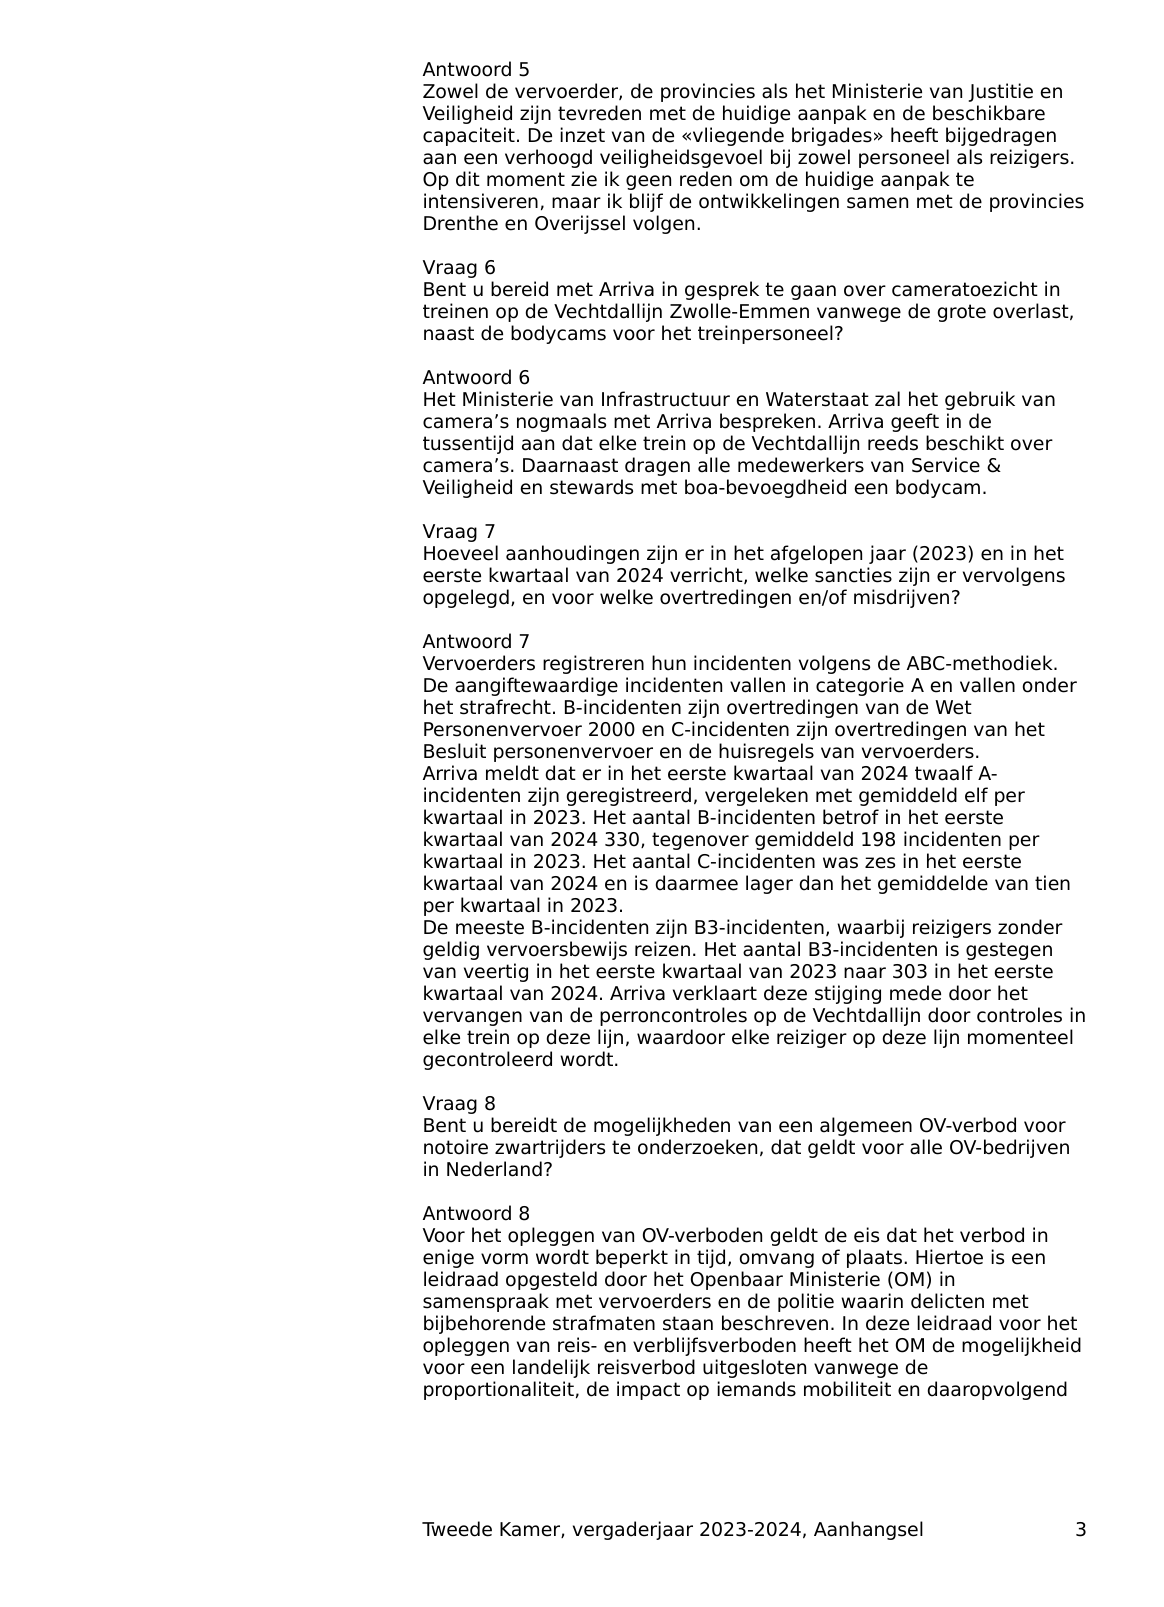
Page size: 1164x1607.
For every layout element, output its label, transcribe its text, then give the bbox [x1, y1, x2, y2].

text Antwoord 7 [422, 631, 1087, 653]
text Antwoord 5 [422, 59, 1087, 81]
text Vraag 7 [422, 521, 1087, 543]
text Vraag 8 [422, 1093, 1087, 1115]
text Hoeveel aanhoudingen zijn er in het afgelopen jaar (2023) en in het eerste kwartaal van 2024 verricht, welke sancties zijn er vervolgens opgelegd, en voor welke overtredingen en/of misdrijven? [422, 543, 1087, 609]
text Bent u bereid met Arriva in gesprek te gaan over cameratoezicht in treinen op de Vechtdallijn Zwolle-Emmen vanwege de grote overlast, naast de bodycams voor het treinpersoneel? [422, 279, 1087, 345]
text Antwoord 8 [422, 1203, 1087, 1225]
text Zowel de vervoerder, de provincies als het Ministerie van Justitie en Veiligheid zijn tevreden met de huidige aanpak en de beschikbare capaciteit. De inzet van de «vliegende brigades» heeft bijgedragen aan een verhoogd veiligheidsgevoel bij zowel personeel als reizigers. Op dit moment zie ik geen reden om de huidige aanpak te intensiveren, maar ik blijf de ontwikkelingen samen met de provincies Drenthe en Overijssel volgen. [422, 81, 1087, 235]
text Voor het opleggen van OV-verboden geldt de eis dat het verbod in enige vorm wordt beperkt in tijd, omvang of plaats. Hiertoe is een leidraad opgesteld door het Openbaar Ministerie (OM) in samenspraak met vervoerders en de politie waarin delicten met bijbehorende strafmaten staan beschreven. In deze leidraad voor het opleggen van reis- en verblijfsverboden heeft het OM de mogelijkheid voor een landelijk reisverbod uitgesloten vanwege de proportionaliteit, de impact op iemands mobiliteit en daaropvolgend [422, 1225, 1087, 1401]
text Arriva meldt dat er in het eerste kwartaal van 2024 twaalf A-incidenten zijn geregistreerd, vergeleken met gemiddeld elf per kwartaal in 2023. Het aantal B-incidenten betrof in het eerste kwartaal van 2024 330, tegenover gemiddeld 198 incidenten per kwartaal in 2023. Het aantal C-incidenten was zes in het eerste kwartaal van 2024 en is daarmee lager dan het gemiddelde van tien per kwartaal in 2023. [422, 763, 1087, 917]
text Vraag 6 [422, 257, 1087, 279]
text Het Ministerie van Infrastructuur en Waterstaat zal het gebruik van camera’s nogmaals met Arriva bespreken. Arriva geeft in de tussentijd aan dat elke trein op de Vechtdallijn reeds beschikt over camera’s. Daarnaast dragen alle medewerkers van Service & Veiligheid en stewards met boa-bevoegdheid een bodycam. [422, 389, 1087, 499]
text De meeste B-incidenten zijn B3-incidenten, waarbij reizigers zonder geldig vervoersbewijs reizen. Het aantal B3-incidenten is gestegen van veertig in het eerste kwartaal van 2023 naar 303 in het eerste kwartaal van 2024. Arriva verklaart deze stijging mede door het vervangen van de perroncontroles op de Vechtdallijn door controles in elke trein op deze lijn, waardoor elke reiziger op deze lijn momenteel gecontroleerd wordt. [422, 917, 1087, 1071]
text Antwoord 6 [422, 367, 1087, 389]
text Vervoerders registreren hun incidenten volgens de ABC-methodiek. De aangiftewaardige incidenten vallen in categorie A en vallen onder het strafrecht. B-incidenten zijn overtredingen van de Wet Personenvervoer 2000 en C-incidenten zijn overtredingen van het Besluit personenvervoer en de huisregels van vervoerders. [422, 653, 1087, 763]
text Bent u bereidt de mogelijkheden van een algemeen OV-verbod voor notoire zwartrijders te onderzoeken, dat geldt voor alle OV-bedrijven in Nederland? [422, 1115, 1087, 1181]
